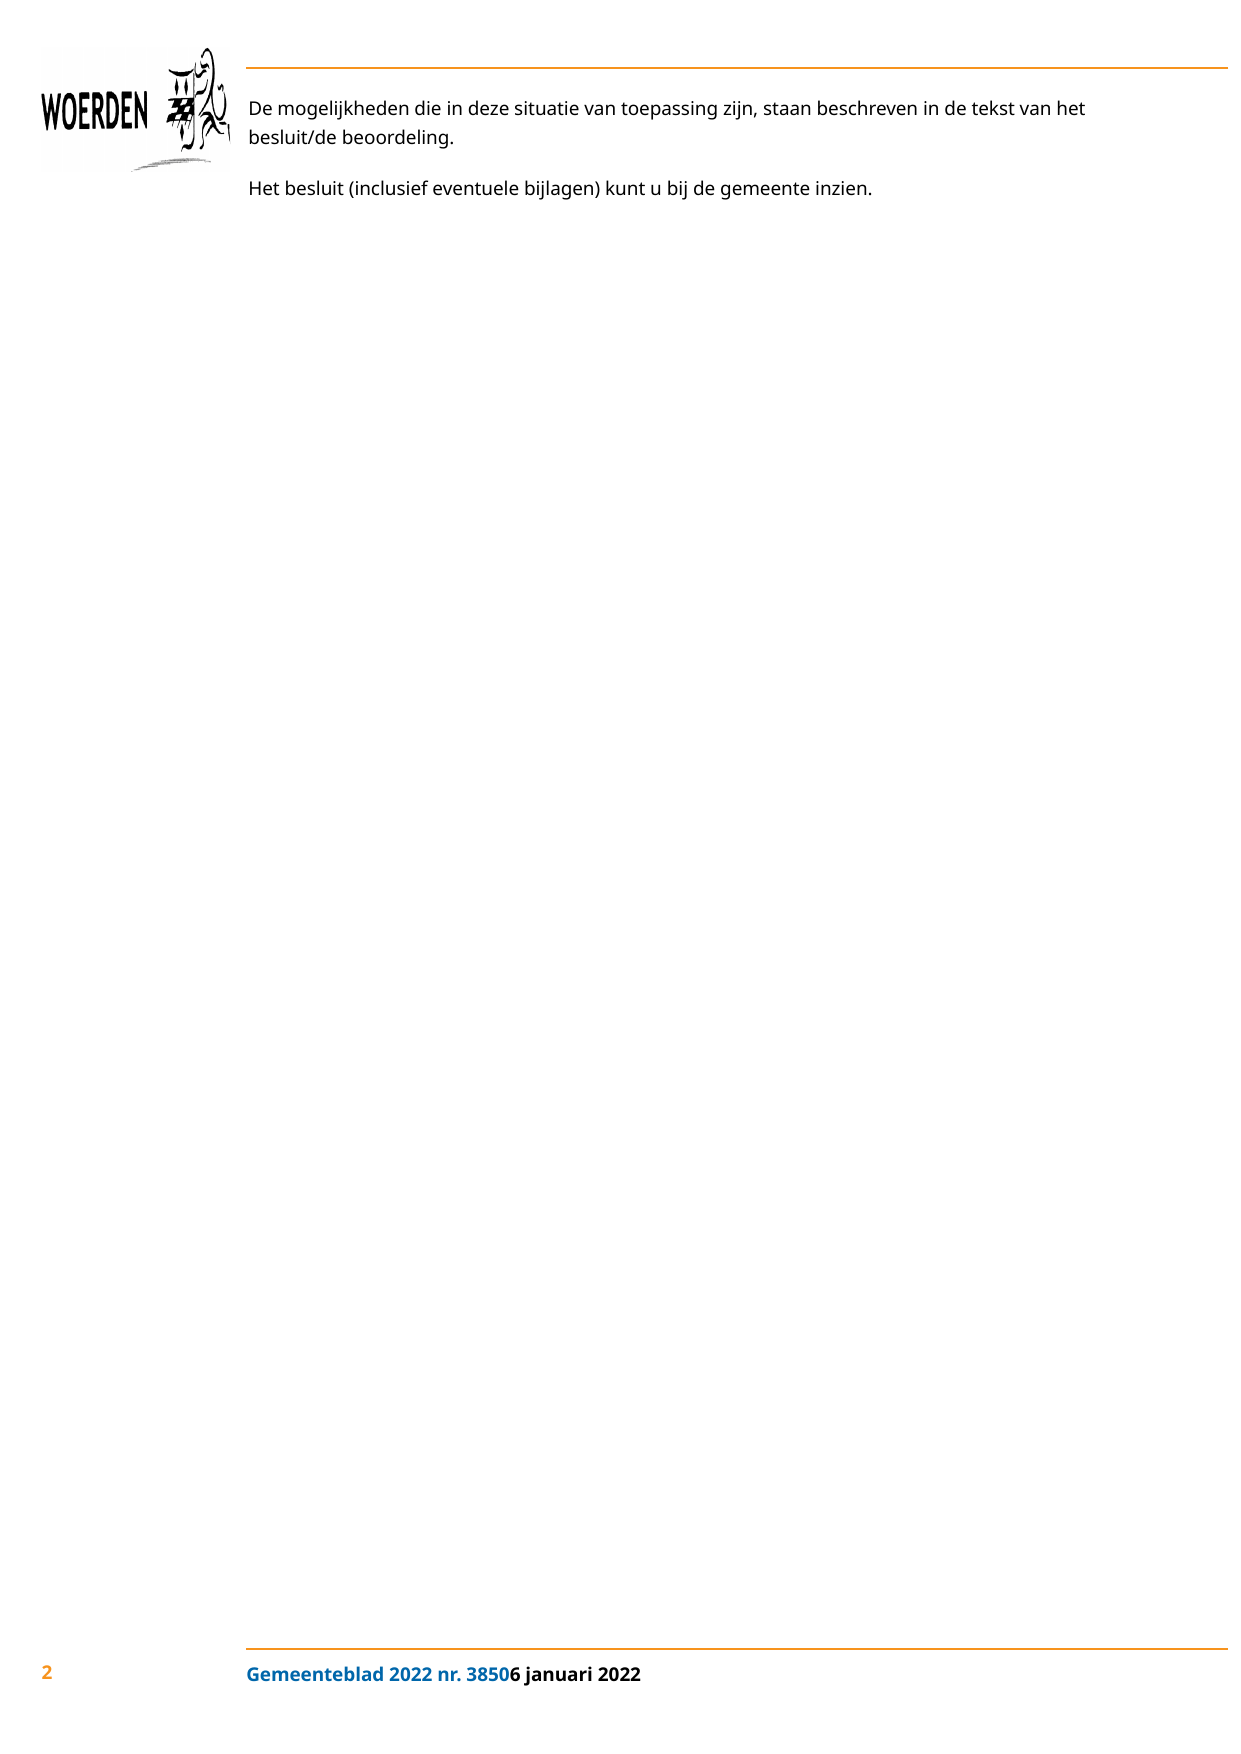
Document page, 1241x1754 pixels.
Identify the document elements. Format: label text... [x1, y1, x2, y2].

text Het besluit (inclusief eventuele bijlagen) kunt u bij de gemeente inzien. [248, 175, 1152, 201]
picture [41, 47, 231, 172]
text De mogelijkheden die in deze situatie van toepassing zijn, staan beschreven in de tekst van het besluit/de beoordeling. [248, 95, 1152, 150]
